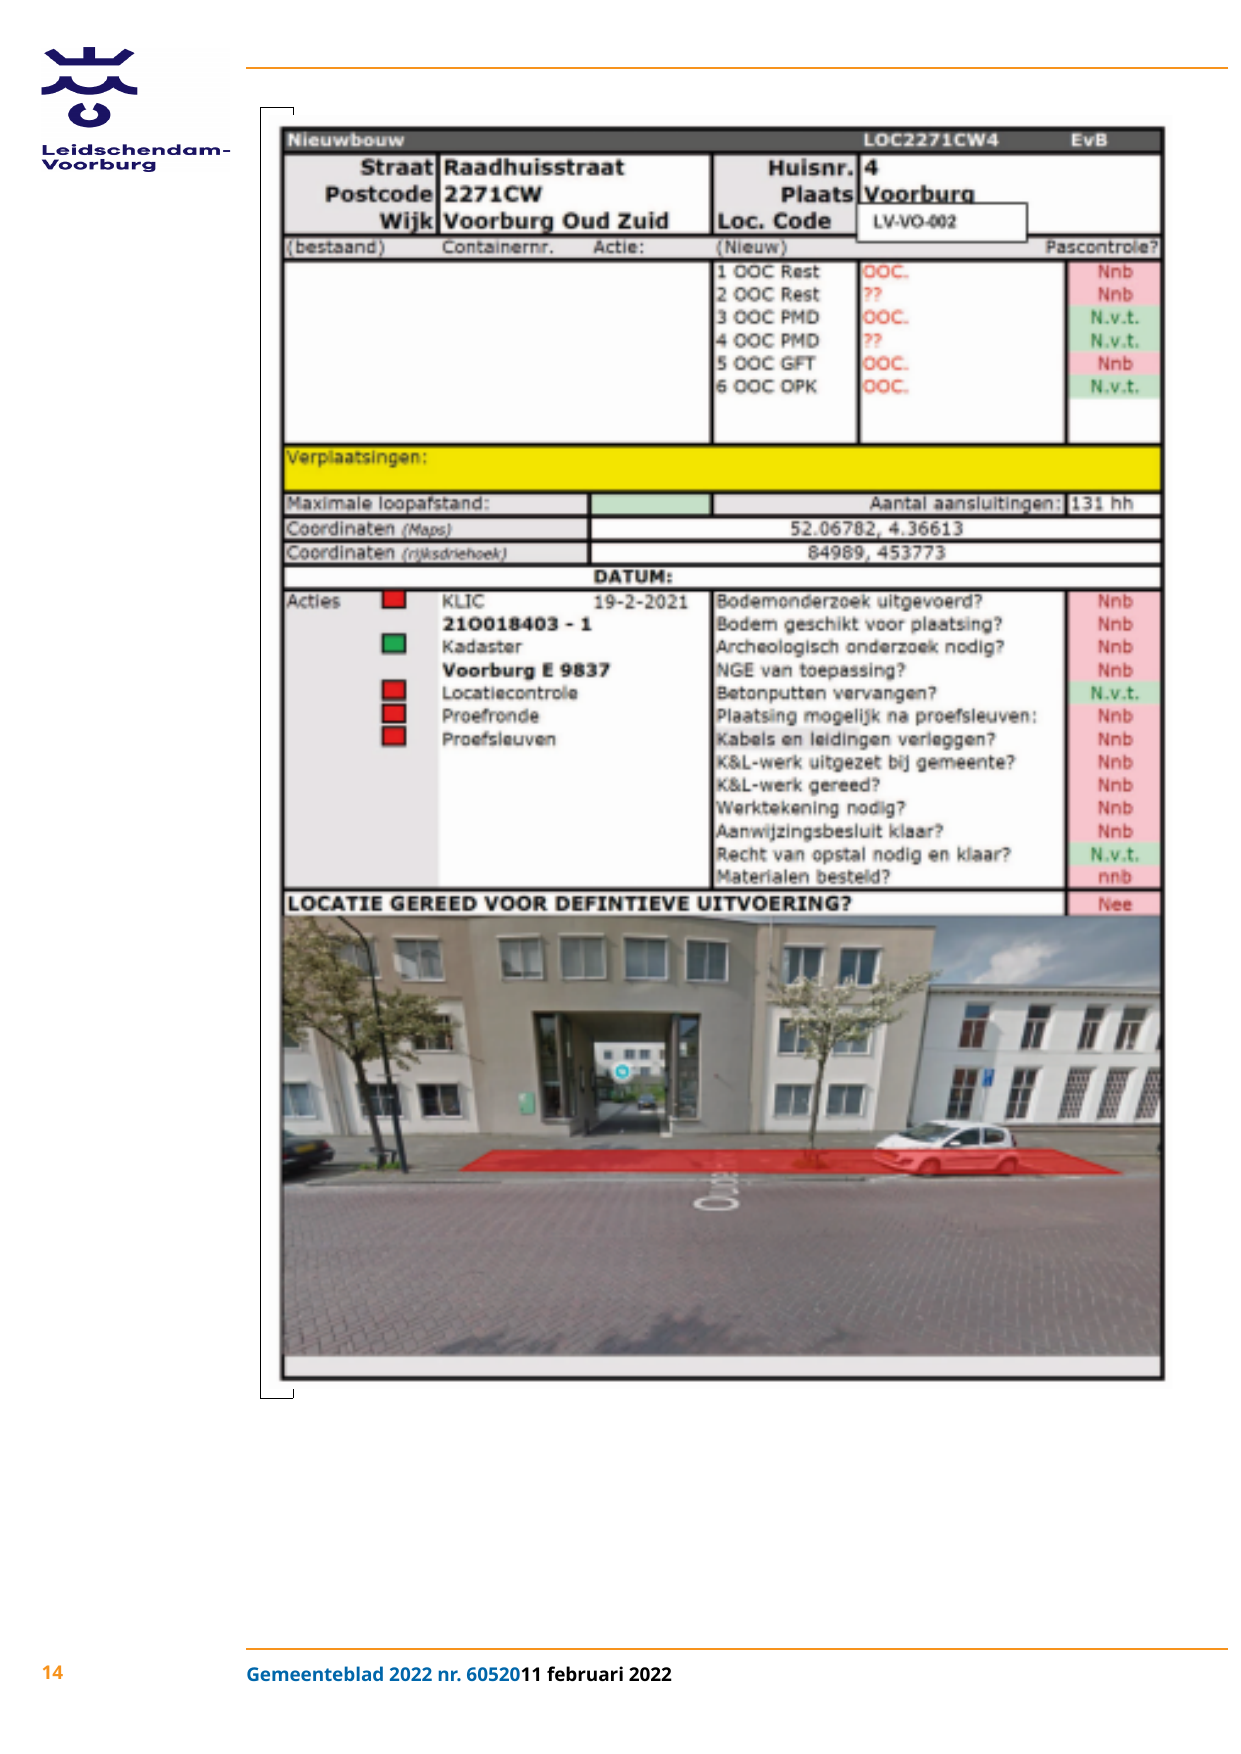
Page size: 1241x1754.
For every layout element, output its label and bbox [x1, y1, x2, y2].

picture [268, 115, 1173, 1389]
picture [41, 47, 231, 172]
